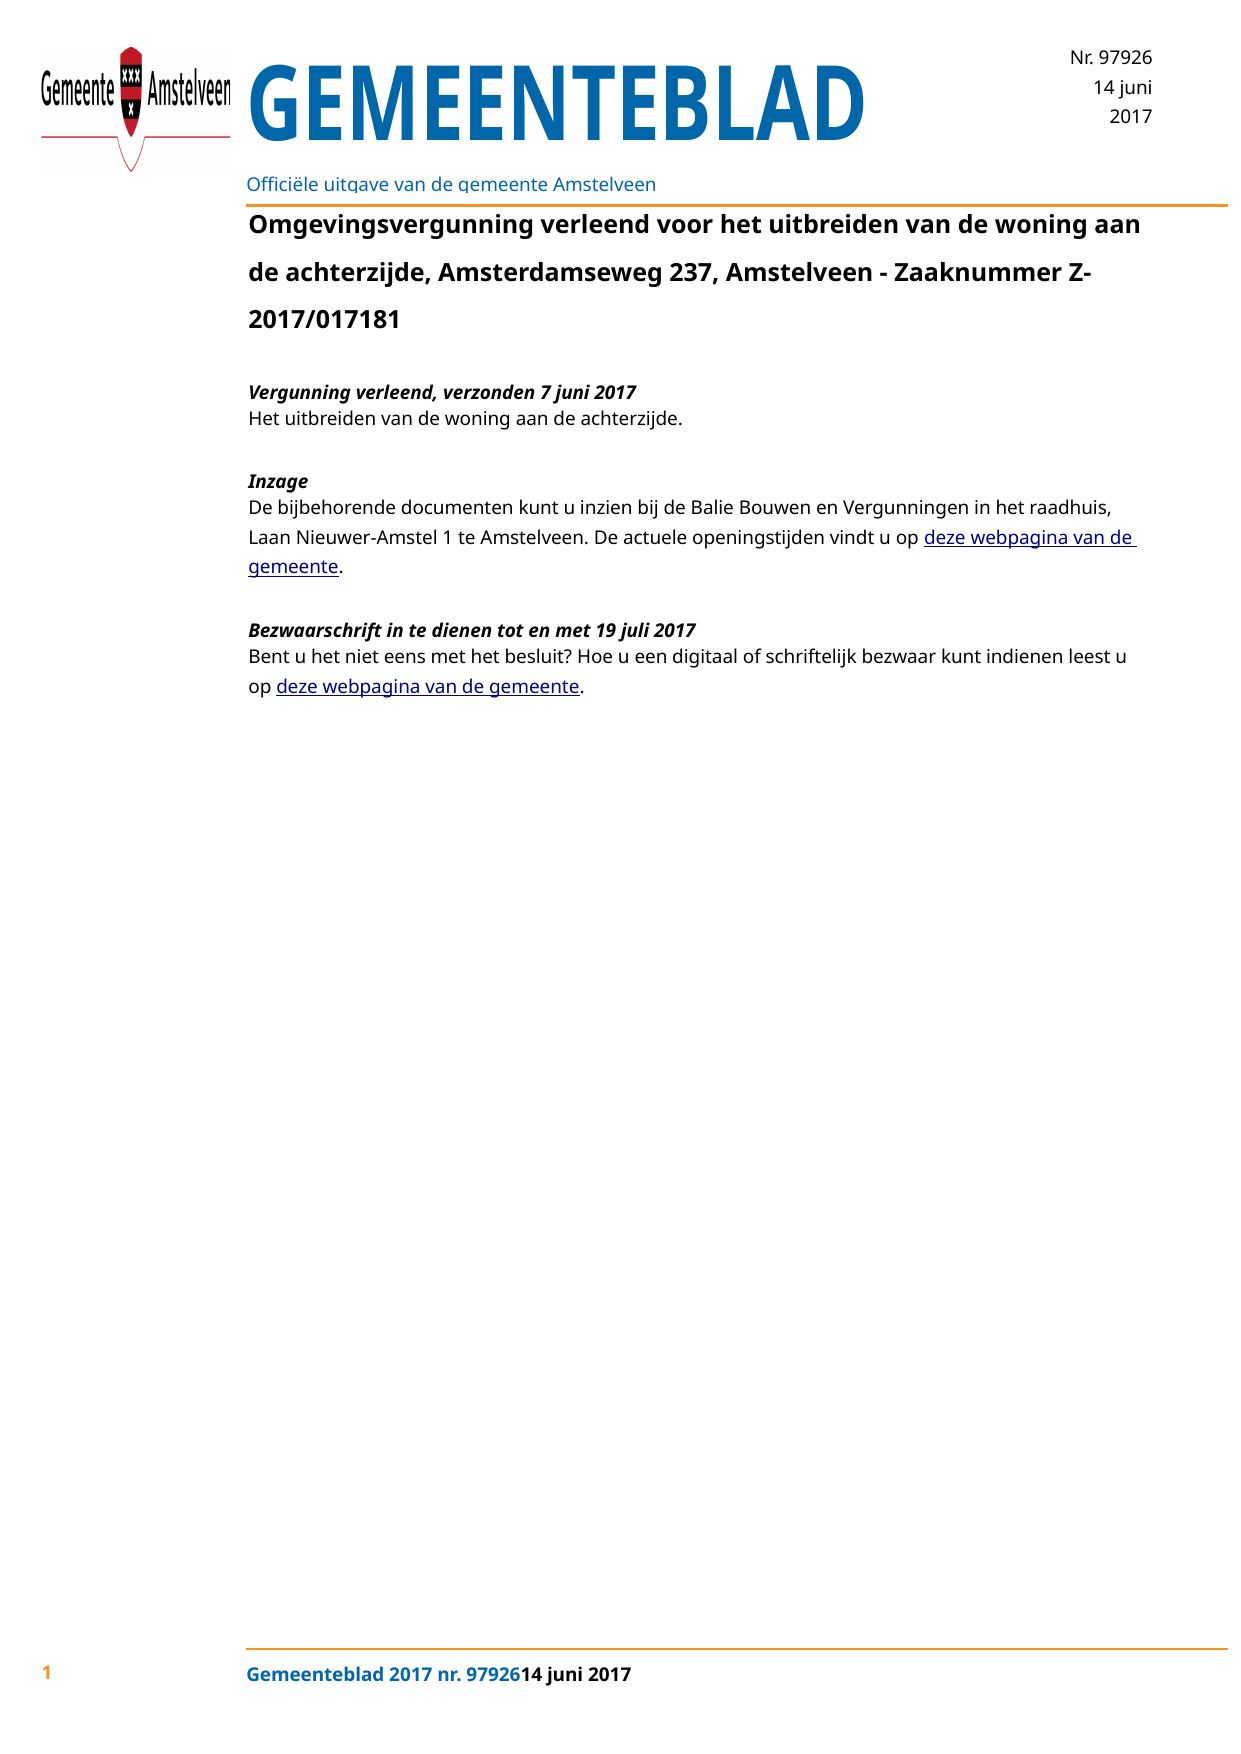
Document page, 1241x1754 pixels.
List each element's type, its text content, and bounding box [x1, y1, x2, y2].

text Inzage [248, 469, 1152, 494]
picture [41, 47, 231, 172]
text Bezwaarschrift in te dienen tot en met 19 juli 2017 [248, 618, 1152, 643]
text Het uitbreiden van de woning aan de achterzijde. [248, 405, 1152, 431]
text Vergunning verleend, verzonden 7 juni 2017 [248, 379, 1152, 405]
text Omgevingsvergunning verleend voor het uitbreiden van de woning aan de achterzijde, Amsterdamseweg 237, Amstelveen - Zaaknummer Z-2017/017181 [248, 207, 1152, 336]
text Bent u het niet eens met het besluit? Hoe u een digitaal of schriftelijk bezwaar kunt indienen leest u op deze webpagina van de gemeente. [248, 643, 1152, 699]
text De bijbehorende documenten kunt u inzien bij de Balie Bouwen en Vergunningen in het raadhuis, Laan Nieuwer-Amstel 1 te Amstelveen. De actuele openingstijden vindt u op deze webpagina van de gemeente. [248, 494, 1152, 579]
